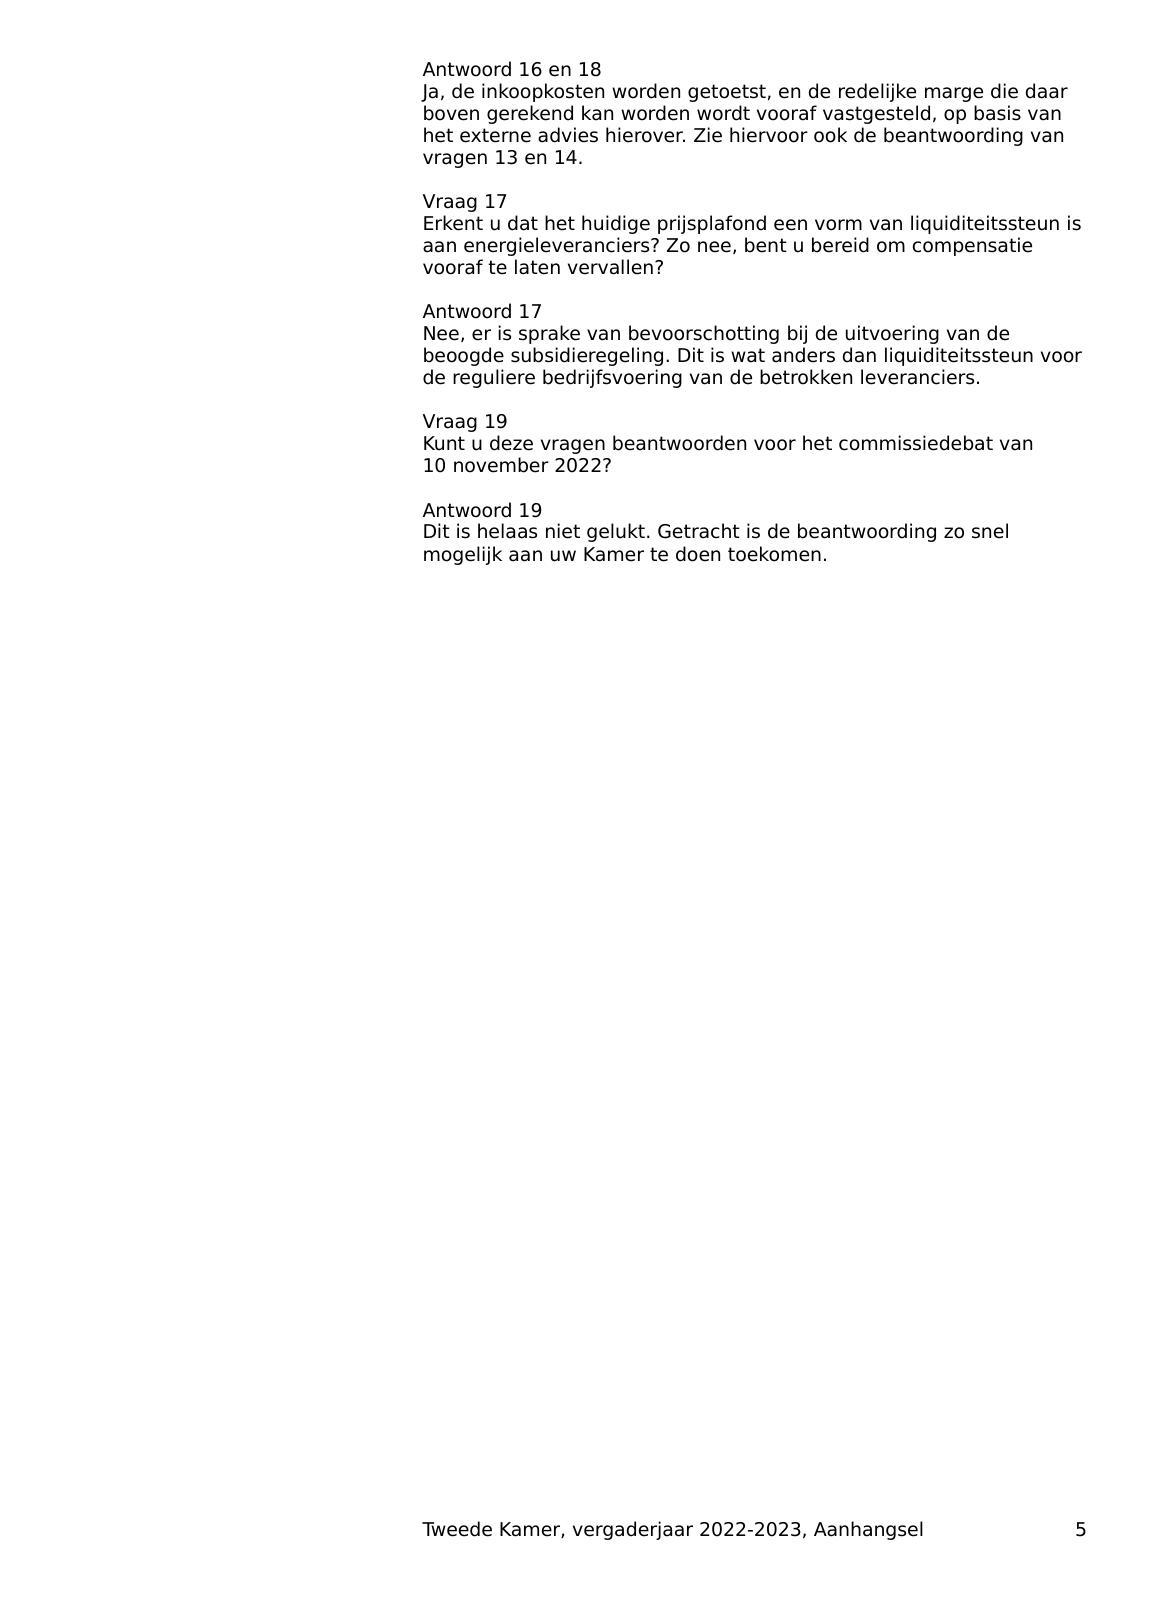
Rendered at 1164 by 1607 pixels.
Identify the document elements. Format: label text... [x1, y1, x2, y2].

text Erkent u dat het huidige prijsplafond een vorm van liquiditeitssteun is aan energieleveranciers? Zo nee, bent u bereid om compensatie vooraf te laten vervallen? [422, 213, 1087, 279]
text Ja, de inkoopkosten worden getoetst, en de redelijke marge die daar boven gerekend kan worden wordt vooraf vastgesteld, op basis van het externe advies hierover. Zie hiervoor ook de beantwoording van vragen 13 en 14. [422, 81, 1087, 169]
text Antwoord 17 [422, 301, 1087, 323]
text Kunt u deze vragen beantwoorden voor het commissiedebat van 10 november 2022? [422, 433, 1087, 477]
text Dit is helaas niet gelukt. Getracht is de beantwoording zo snel mogelijk aan uw Kamer te doen toekomen. [422, 521, 1087, 565]
text Vraag 17 [422, 191, 1087, 213]
text Antwoord 16 en 18 [422, 59, 1087, 81]
text Vraag 19 [422, 411, 1087, 433]
text Antwoord 19 [422, 499, 1087, 521]
text Nee, er is sprake van bevoorschotting bij de uitvoering van de beoogde subsidieregeling. Dit is wat anders dan liquiditeitssteun voor de reguliere bedrijfsvoering van de betrokken leveranciers. [422, 323, 1087, 389]
